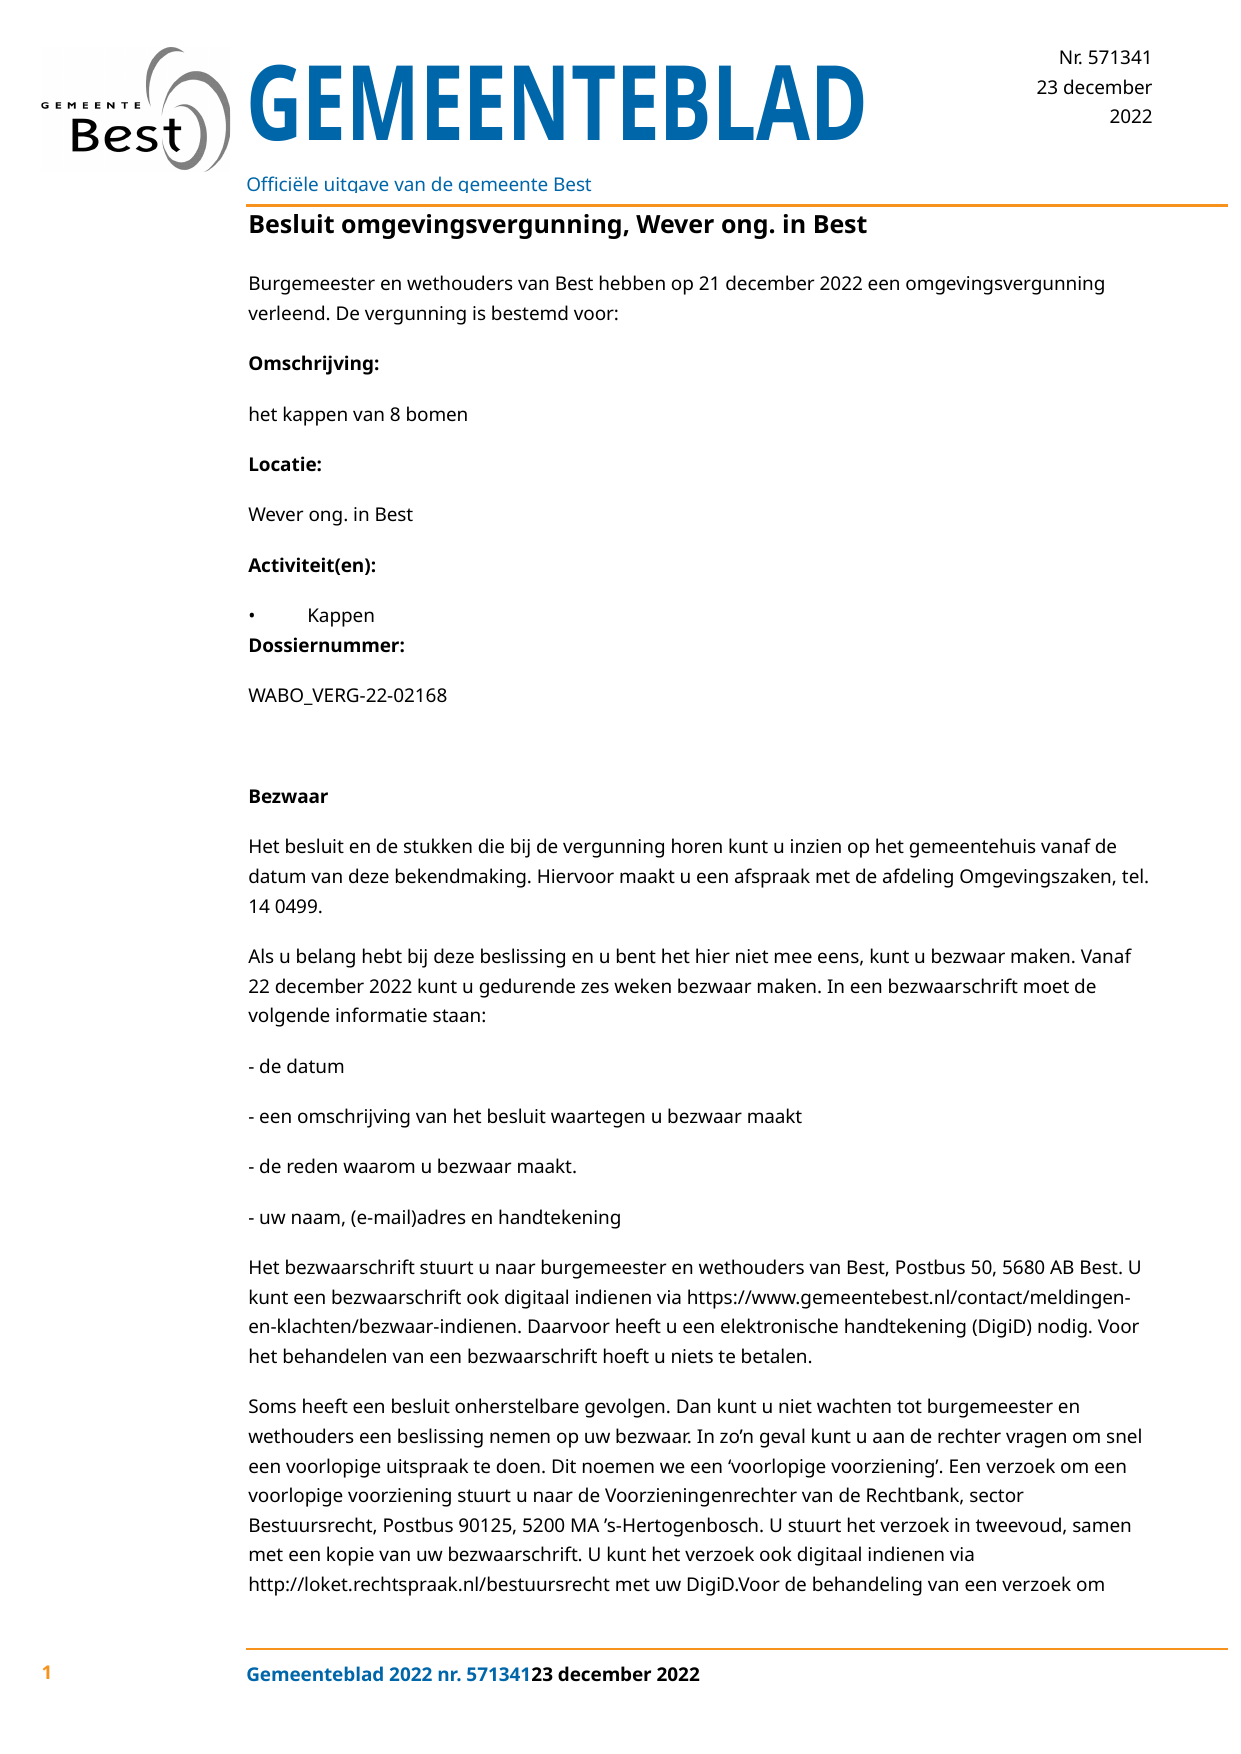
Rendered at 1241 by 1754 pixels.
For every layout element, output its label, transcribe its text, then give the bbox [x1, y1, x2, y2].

text - een omschrijving van het besluit waartegen u bezwaar maakt [248, 1103, 1152, 1129]
text Locatie: [248, 451, 1152, 477]
text Burgemeester en wethouders van Best hebben op 21 december 2022 een omgevingsvergunning verleend. De vergunning is bestemd voor: [248, 270, 1152, 326]
text - de reden waarom u bezwaar maakt. [248, 1154, 1152, 1179]
text Activiteit(en): [248, 552, 1152, 578]
text - de datum [248, 1053, 1152, 1078]
text WABO_VERG-22-02168 [248, 682, 1152, 708]
text Het bezwaarschrift stuurt u naar burgemeester en wethouders van Best, Postbus 50, 5680 AB Best. U kunt een bezwaarschrift ook digitaal indienen via https://www.gemeentebest.nl/contact/meldingen-en-klachten/bezwaar-indienen. Daarvoor heeft u een elektronische handtekening (DigiD) nodig. Voor het behandelen van een bezwaarschrift hoeft u niets te betalen. [248, 1254, 1152, 1369]
text Soms heeft een besluit onherstelbare gevolgen. Dan kunt u niet wachten tot burgemeester en wethouders een beslissing nemen op uw bezwaar. In zo’n geval kunt u aan de rechter vragen om snel een voorlopige uitspraak te doen. Dit noemen we een ‘voorlopige voorziening’. Een verzoek om een voorlopige voorziening stuurt u naar de Voorzieningenrechter van de Rechtbank, sector Bestuursrecht, Postbus 90125, 5200 MA ’s-Hertogenbosch. U stuurt het verzoek in tweevoud, samen met een kopie van uw bezwaarschrift. U kunt het verzoek ook digitaal indienen via http://loket.rechtspraak.nl/bestuursrecht met uw DigiD.Voor de behandeling van een verzoek om [248, 1394, 1152, 1597]
text Als u belang hebt bij deze beslissing en u bent het hier niet mee eens, kunt u bezwaar maken. Vanaf 22 december 2022 kunt u gedurende zes weken bezwaar maken. In een bezwaarschrift moet de volgende informatie staan: [248, 943, 1152, 1028]
text Bezwaar [248, 783, 1152, 809]
text het kappen van 8 bomen [248, 401, 1152, 426]
text Omschrijving: [248, 350, 1152, 376]
text - uw naam, (e-mail)adres en handtekening [248, 1204, 1152, 1230]
list Kappen [248, 602, 1152, 628]
text Besluit omgevingsvergunning, Wever ong. in Best [248, 207, 1152, 241]
text Wever ong. in Best [248, 502, 1152, 527]
picture [41, 47, 231, 172]
text Dossiernummer: [248, 632, 1152, 658]
text Het besluit en de stukken die bij de vergunning horen kunt u inzien op het gemeentehuis vanaf de datum van deze bekendmaking. Hiervoor maakt u een afspraak met de afdeling Omgevingszaken, tel. 14 0499. [248, 834, 1152, 918]
